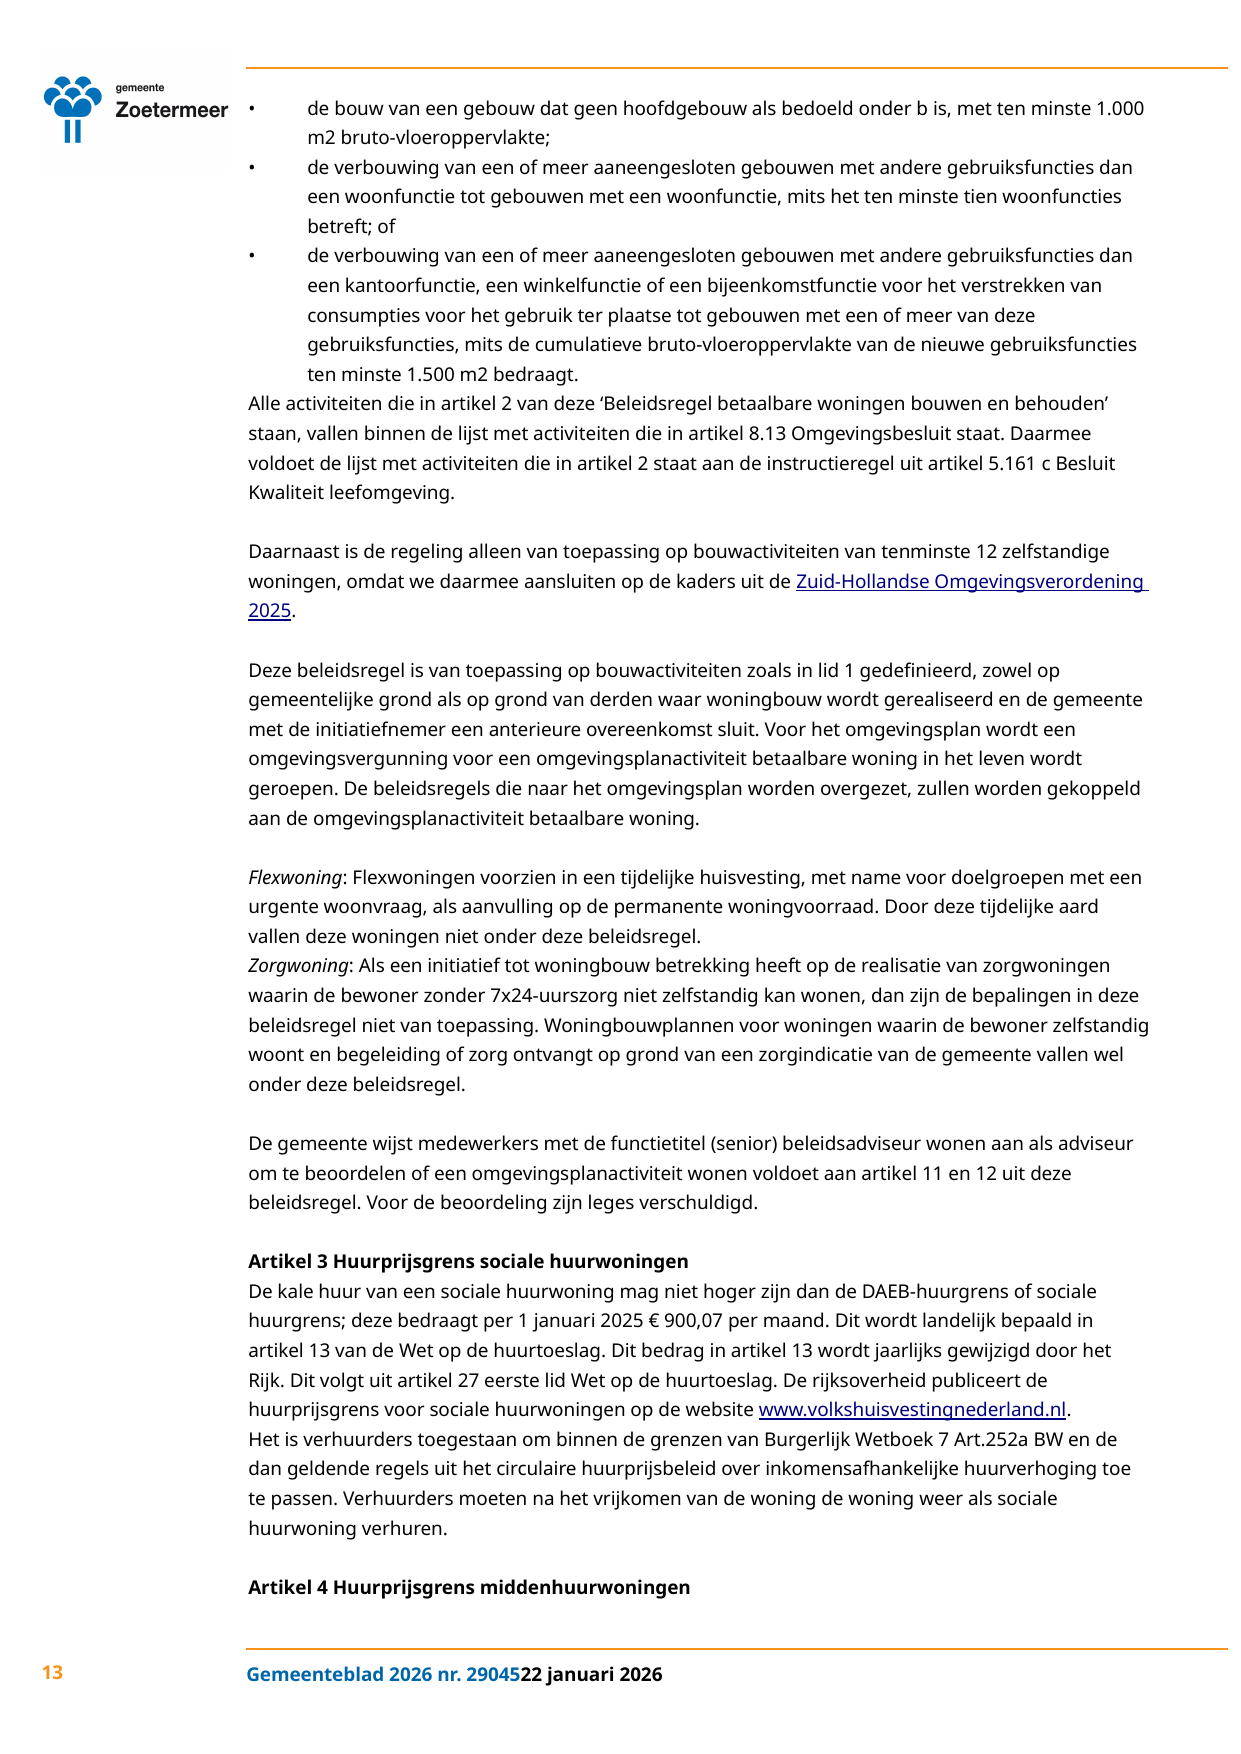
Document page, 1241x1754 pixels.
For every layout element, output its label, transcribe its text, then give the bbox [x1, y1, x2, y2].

text Flexwoning: Flexwoningen voorzien in een tijdelijke huisvesting, met name voor doelgroepen met een urgente woonvraag, als aanvulling op de permanente woningvoorraad. Door deze tijdelijke aard vallen deze woningen niet onder deze beleidsregel. [248, 864, 1152, 949]
text Artikel 3 Huurprijsgrens sociale huurwoningen [248, 1248, 1152, 1274]
text Artikel 4 Huurprijsgrens middenhuurwoningen [248, 1574, 1152, 1600]
text Deze beleidsregel is van toepassing op bouwactiviteiten zoals in lid 1 gedefinieerd, zowel op gemeentelijke grond als op grond van derden waar woningbouw wordt gerealiseerd en de gemeente met de initiatiefnemer een anterieure overeenkomst sluit. Voor het omgevingsplan wordt een omgevingsvergunning voor een omgevingsplanactiviteit betaalbare woning in het leven wordt geroepen. De beleidsregels die naar het omgevingsplan worden overgezet, zullen worden gekoppeld aan de omgevingsplanactiviteit betaalbare woning. [248, 657, 1152, 831]
text Zorgwoning: Als een initiatief tot woningbouw betrekking heeft op de realisatie van zorgwoningen waarin de bewoner zonder 7x24-uurszorg niet zelfstandig kan wonen, dan zijn de bepalingen in deze beleidsregel niet van toepassing. Woningbouwplannen voor woningen waarin de bewoner zelfstandig woont en begeleiding of zorg ontvangt op grond van een zorgindicatie van de gemeente vallen wel onder deze beleidsregel. [248, 953, 1152, 1097]
text Het is verhuurders toegestaan om binnen de grenzen van Burgerlijk Wetboek 7 Art.252a BW en de dan geldende regels uit het circulaire huurprijsbeleid over inkomensafhankelijke huurverhoging toe te passen. Verhuurders moeten na het vrijkomen van de woning de woning weer als sociale huurwoning verhuren. [248, 1426, 1152, 1541]
picture [41, 47, 231, 172]
list de bouw van een gebouw dat geen hoofdgebouw als bedoeld onder b is, met ten minste 1.000 m2 bruto-vloeroppervlakte; [248, 95, 1152, 150]
list de verbouwing van een of meer aaneengesloten gebouwen met andere gebruiksfuncties dan een woonfunctie tot gebouwen met een woonfunctie, mits het ten minste tien woonfuncties betreft; of [248, 154, 1152, 239]
text De gemeente wijst medewerkers met de functietitel (senior) beleidsadviseur wonen aan als adviseur om te beoordelen of een omgevingsplanactiviteit wonen voldoet aan artikel 11 en 12 uit deze beleidsregel. Voor de beoordeling zijn leges verschuldigd. [248, 1130, 1152, 1215]
list de verbouwing van een of meer aaneengesloten gebouwen met andere gebruiksfuncties dan een kantoorfunctie, een winkelfunctie of een bijeenkomstfunctie voor het verstrekken van consumpties voor het gebruik ter plaatse tot gebouwen met een of meer van deze gebruiksfuncties, mits de cumulatieve bruto-vloeroppervlakte van de nieuwe gebruiksfuncties ten minste 1.500 m2 bedraagt. [248, 243, 1152, 387]
text Alle activiteiten die in artikel 2 van deze ‘Beleidsregel betaalbare woningen bouwen en behouden’ staan, vallen binnen de lijst met activiteiten die in artikel 8.13 Omgevingsbesluit staat. Daarmee voldoet de lijst met activiteiten die in artikel 2 staat aan de instructieregel uit artikel 5.161 c Besluit Kwaliteit leefomgeving. [248, 391, 1152, 505]
text Daarnaast is de regeling alleen van toepassing op bouwactiviteiten van tenminste 12 zelfstandige woningen, omdat we daarmee aansluiten op de kaders uit de Zuid-Hollandse Omgevingsverordening 2025. [248, 538, 1152, 623]
text De kale huur van een sociale huurwoning mag niet hoger zijn dan de DAEB-huurgrens of sociale huurgrens; deze bedraagt per 1 januari 2025 € 900,07 per maand. Dit wordt landelijk bepaald in artikel 13 van de Wet op de huurtoeslag. Dit bedrag in artikel 13 wordt jaarlijks gewijzigd door het Rijk. Dit volgt uit artikel 27 eerste lid Wet op de huurtoeslag. De rijksoverheid publiceert de huurprijsgrens voor sociale huurwoningen op de website www.volkshuisvestingnederland.nl. [248, 1278, 1152, 1422]
